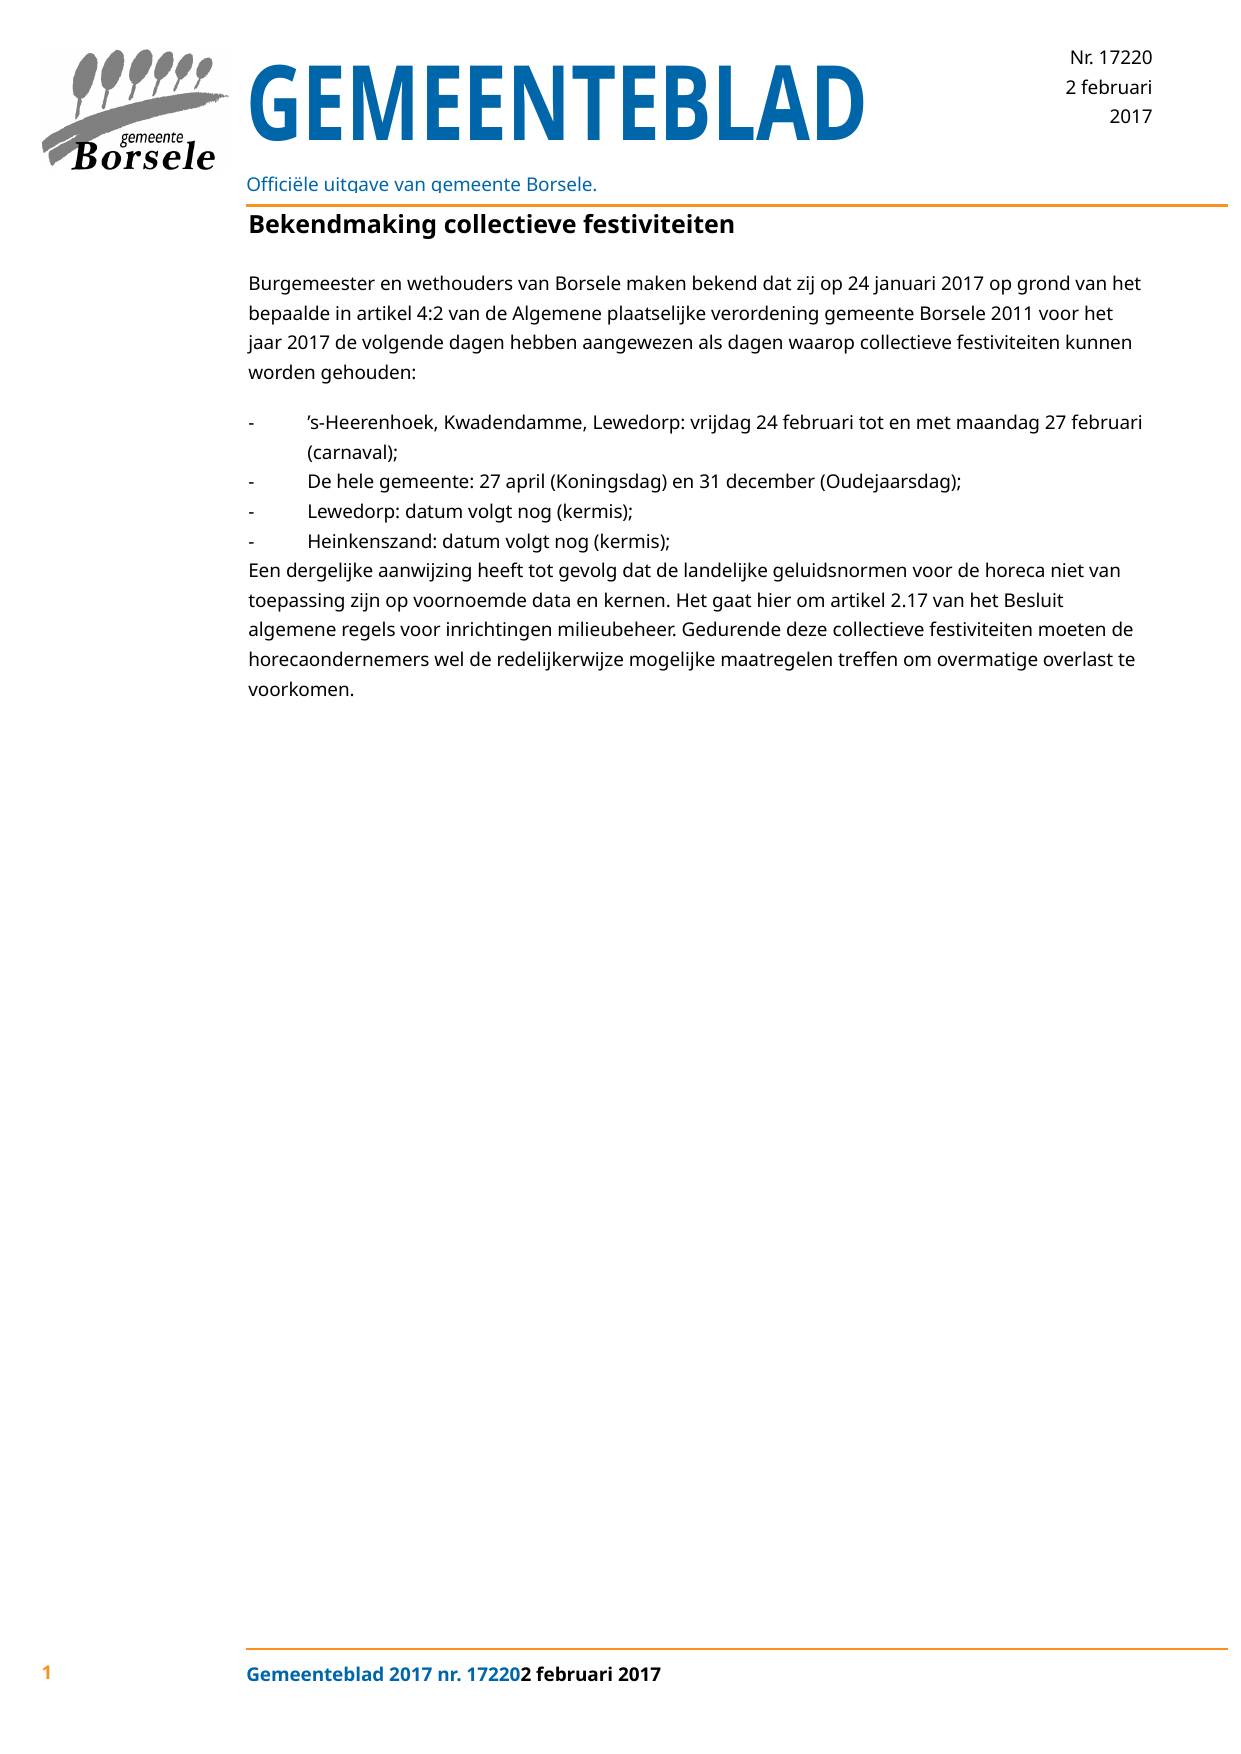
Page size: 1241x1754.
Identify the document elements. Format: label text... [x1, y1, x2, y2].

picture [41, 47, 231, 172]
list Lewedorp: datum volgt nog (kermis); [248, 498, 1152, 524]
list ’s-Heerenhoek, Kwadendamme, Lewedorp: vrijdag 24 februari tot en met maandag 27 februari (carnaval); [248, 409, 1152, 465]
text Bekendmaking collectieve festiviteiten [248, 207, 1152, 241]
list Heinkenszand: datum volgt nog (kermis); [248, 528, 1152, 553]
list De hele gemeente: 27 april (Koningsdag) en 31 december (Oudejaarsdag); [248, 469, 1152, 494]
text Burgemeester en wethouders van Borsele maken bekend dat zij op 24 januari 2017 op grond van het bepaalde in artikel 4:2 van de Algemene plaatselijke verordening gemeente Borsele 2011 voor het jaar 2017 de volgende dagen hebben aangewezen als dagen waarop collectieve festiviteiten kunnen worden gehouden: [248, 270, 1152, 385]
text Een dergelijke aanwijzing heeft tot gevolg dat de landelijke geluidsnormen voor de horeca niet van toepassing zijn op voornoemde data en kernen. Het gaat hier om artikel 2.17 van het Besluit algemene regels voor inrichtingen milieubeheer. Gedurende deze collectieve festiviteiten moeten de horecaondernemers wel de redelijkerwijze mogelijke maatregelen treffen om overmatige overlast te voorkomen. [248, 557, 1152, 701]
